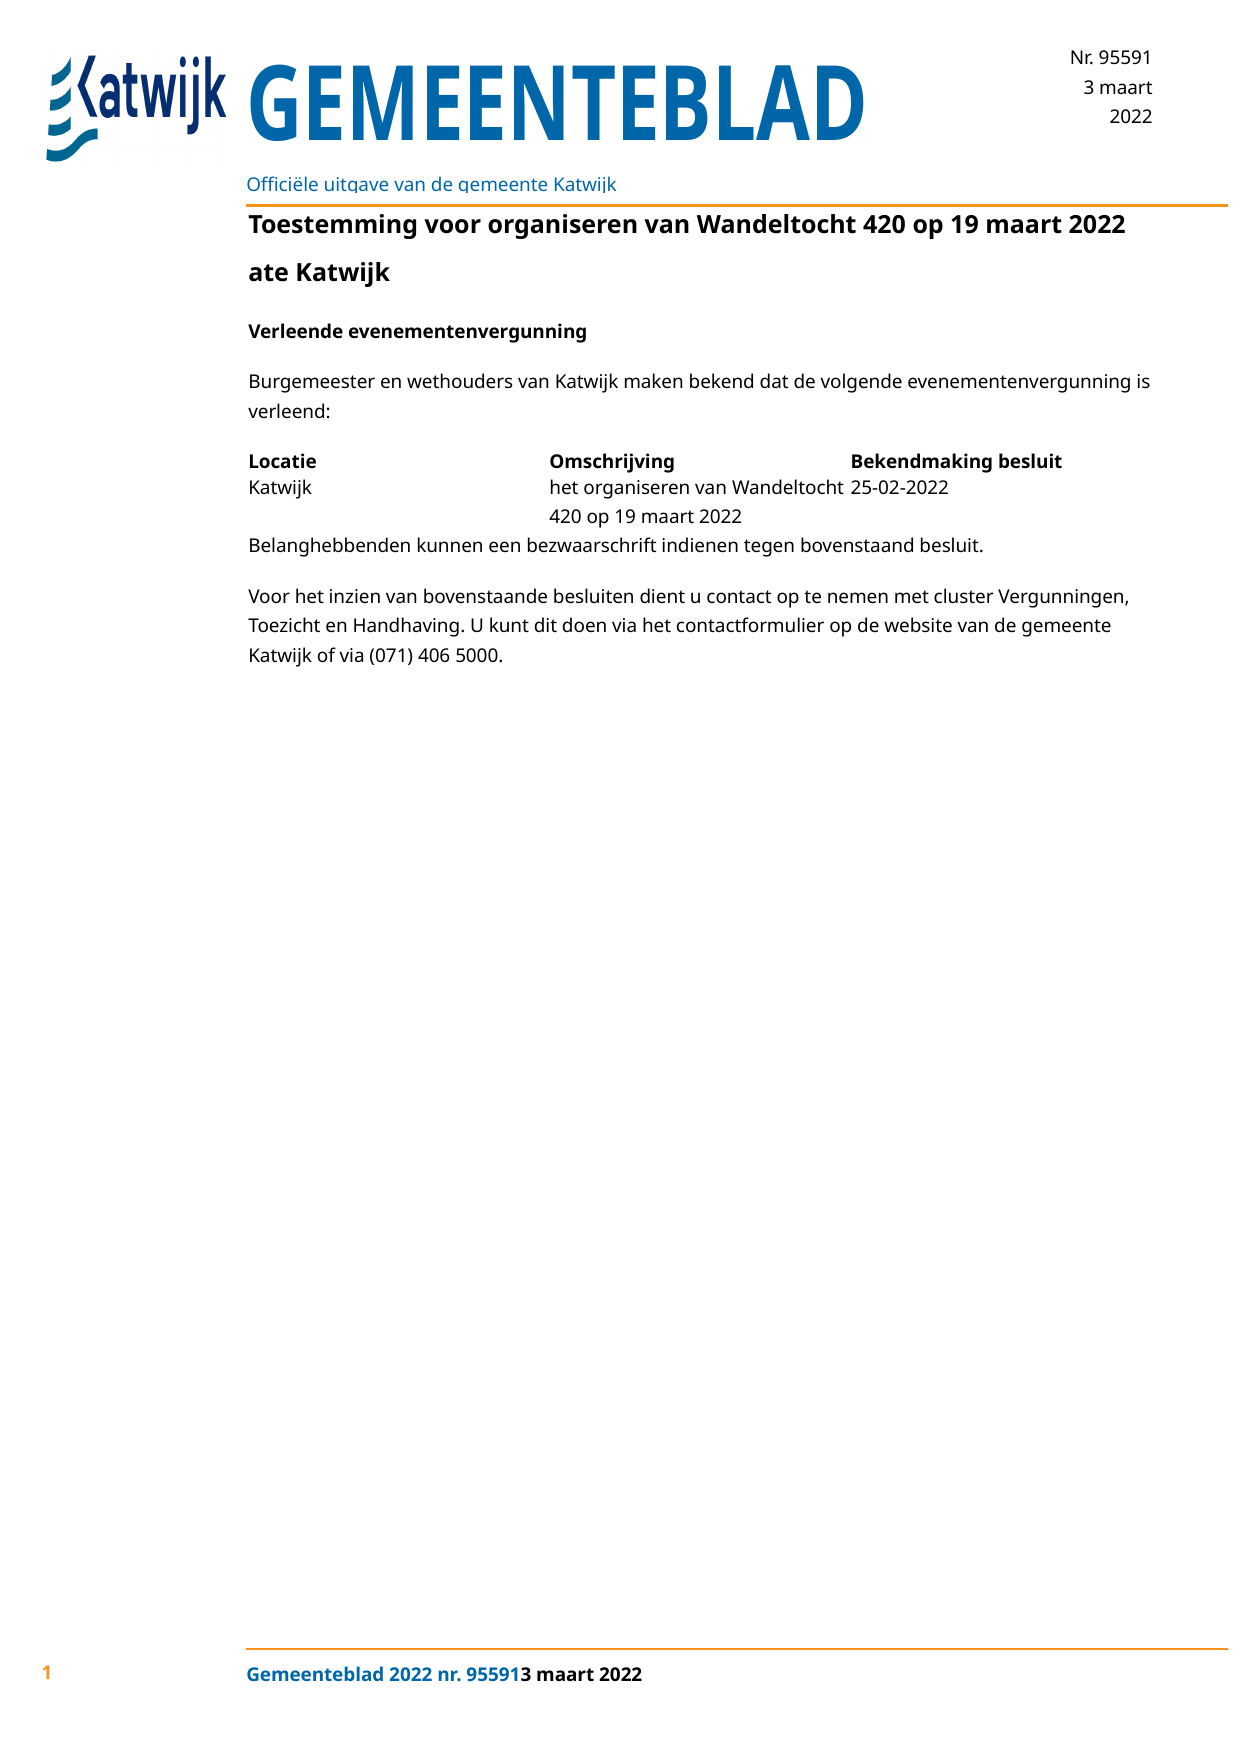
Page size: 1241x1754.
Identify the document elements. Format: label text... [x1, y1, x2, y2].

picture [41, 47, 231, 172]
text Voor het inzien van bovenstaande besluiten dient u contact op te nemen met cluster Vergunningen, Toezicht en Handhaving. U kunt dit doen via het contactformulier op de website van de gemeente Katwijk of via (071) 406 5000. [248, 583, 1152, 668]
table_cell het organiseren van Wandeltocht 420 op 19 maart 2022 [549, 474, 850, 529]
text Burgemeester en wethouders van Katwijk maken bekend dat de volgende evenementenvergunning is verleend: [248, 368, 1152, 424]
table_header Locatie [248, 449, 549, 474]
table_cell Katwijk [248, 474, 549, 529]
table_header Omschrijving [549, 449, 850, 474]
table_header Bekendmaking besluit [850, 449, 1152, 474]
text Belanghebbenden kunnen een bezwaarschrift indienen tegen bovenstaand besluit. [248, 533, 1152, 558]
table_cell 25-02-2022 [850, 474, 1152, 529]
text Verleende evenementenvergunning [248, 318, 1152, 344]
text Toestemming voor organiseren van Wandeltocht 420 op 19 maart 2022 ate Katwijk [248, 207, 1152, 288]
